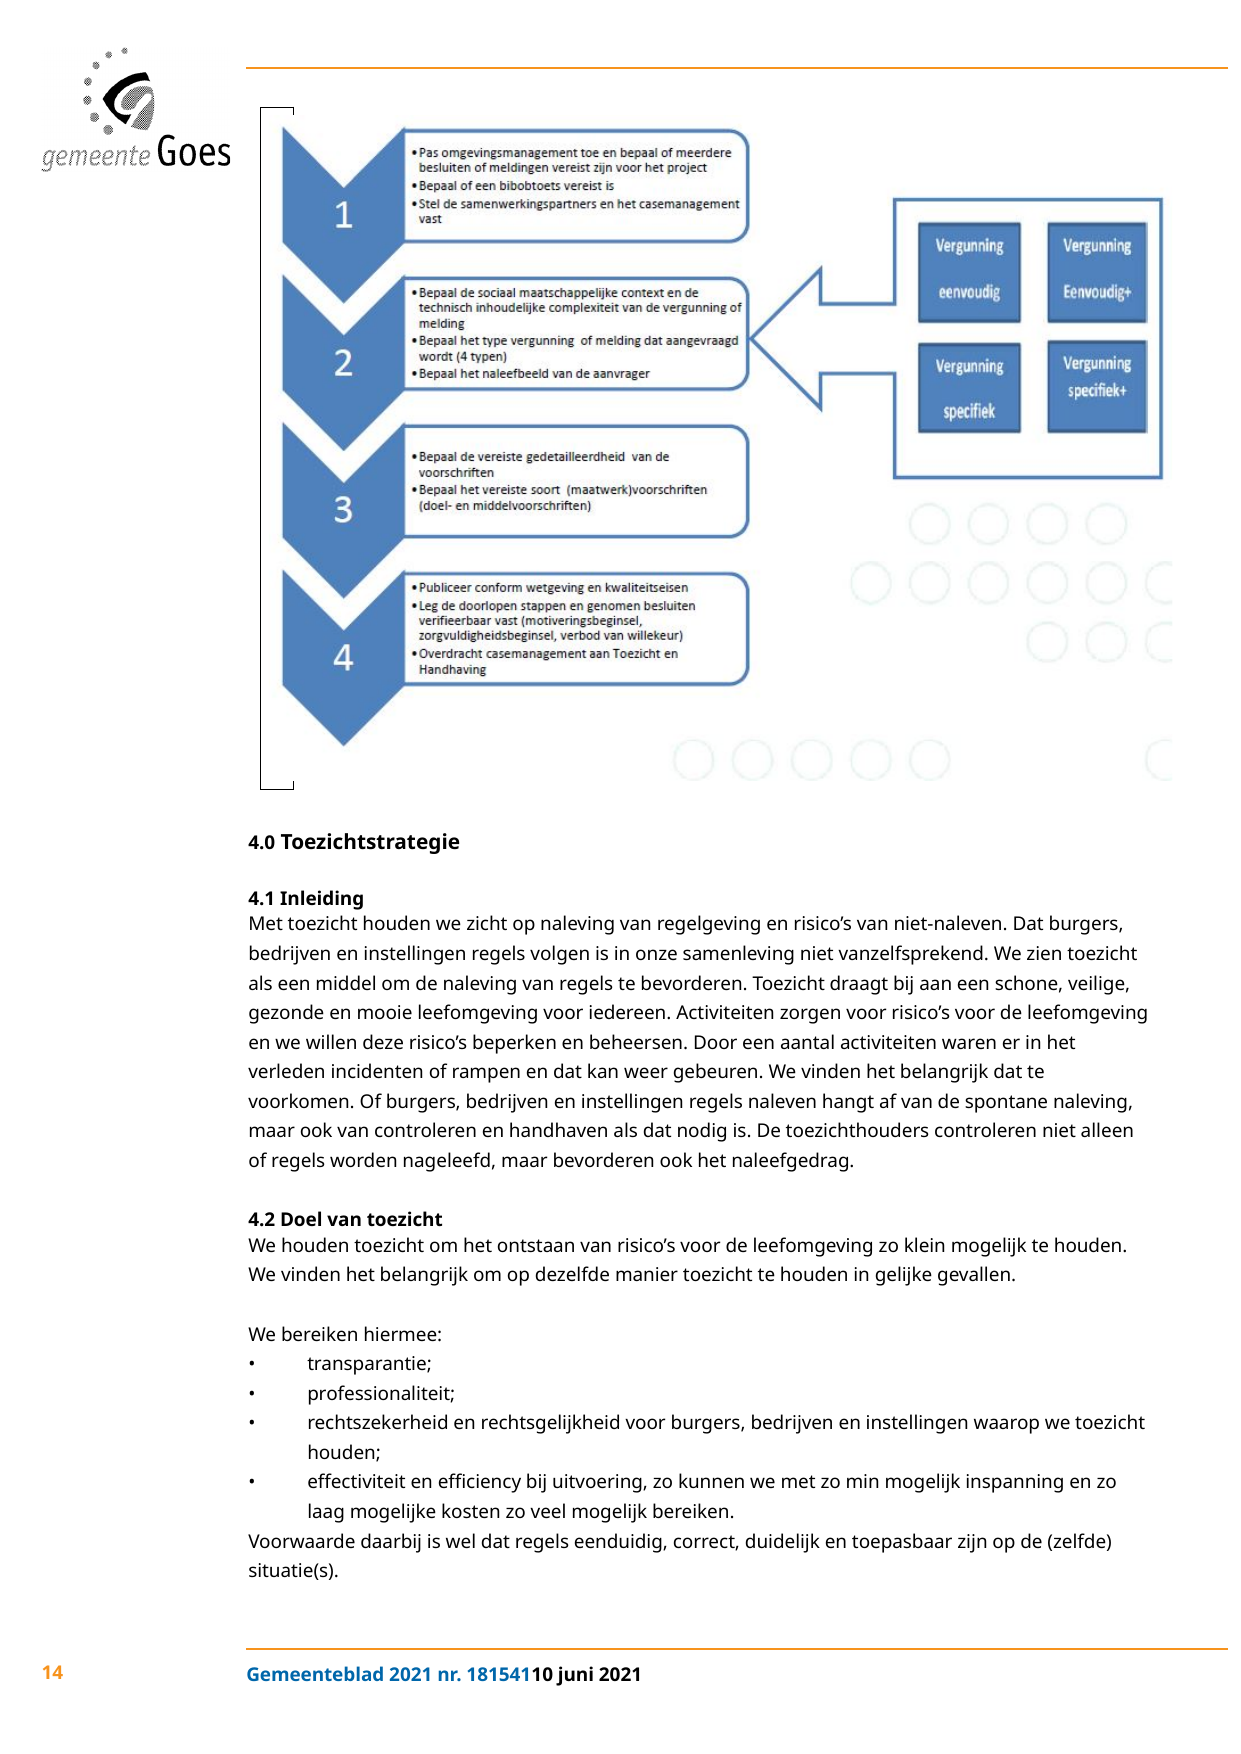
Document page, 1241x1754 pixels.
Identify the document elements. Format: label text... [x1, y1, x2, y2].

text 4.0 Toezichtstrategie [248, 827, 1152, 855]
picture [268, 115, 1173, 781]
list professionaliteit; [248, 1380, 1152, 1406]
text We houden toezicht om het ontstaan van risico’s voor de leefomgeving zo klein mogelijk te houden. We vinden het belangrijk om op dezelfde manier toezicht te houden in gelijke gevallen. [248, 1232, 1152, 1287]
text 4.2 Doel van toezicht [248, 1206, 1152, 1232]
text We bereiken hiermee: [248, 1321, 1152, 1347]
text Voorwaarde daarbij is wel dat regels eenduidig, correct, duidelijk en toepasbaar zijn op de (zelfde) situatie(s). [248, 1528, 1152, 1583]
list effectiviteit en efficiency bij uitvoering, zo kunnen we met zo min mogelijk inspanning en zo laag mogelijke kosten zo veel mogelijk bereiken. [248, 1469, 1152, 1524]
list transparantie; [248, 1350, 1152, 1376]
list rechtszekerheid en rechtsgelijkheid voor burgers, bedrijven en instellingen waarop we toezicht houden; [248, 1409, 1152, 1465]
text Met toezicht houden we zicht op naleving van regelgeving en risico’s van niet-naleven. Dat burgers, bedrijven en instellingen regels volgen is in onze samenleving niet vanzelfsprekend. We zien toezicht als een middel om de naleving van regels te bevorderen. Toezicht draagt bij aan een schone, veilige, gezonde en mooie leefomgeving voor iedereen. Activiteiten zorgen voor risico’s voor de leefomgeving en we willen deze risico’s beperken en beheersen. Door een aantal activiteiten waren er in het verleden incidenten of rampen en dat kan weer gebeuren. We vinden het belangrijk dat te voorkomen. Of burgers, bedrijven en instellingen regels naleven hangt af van de spontane naleving, maar ook van controleren en handhaven als dat nodig is. De toezichthouders controleren niet alleen of regels worden nageleefd, maar bevorderen ook het naleefgedrag. [248, 911, 1152, 1173]
text 4.1 Inleiding [248, 885, 1152, 911]
picture [41, 47, 231, 172]
